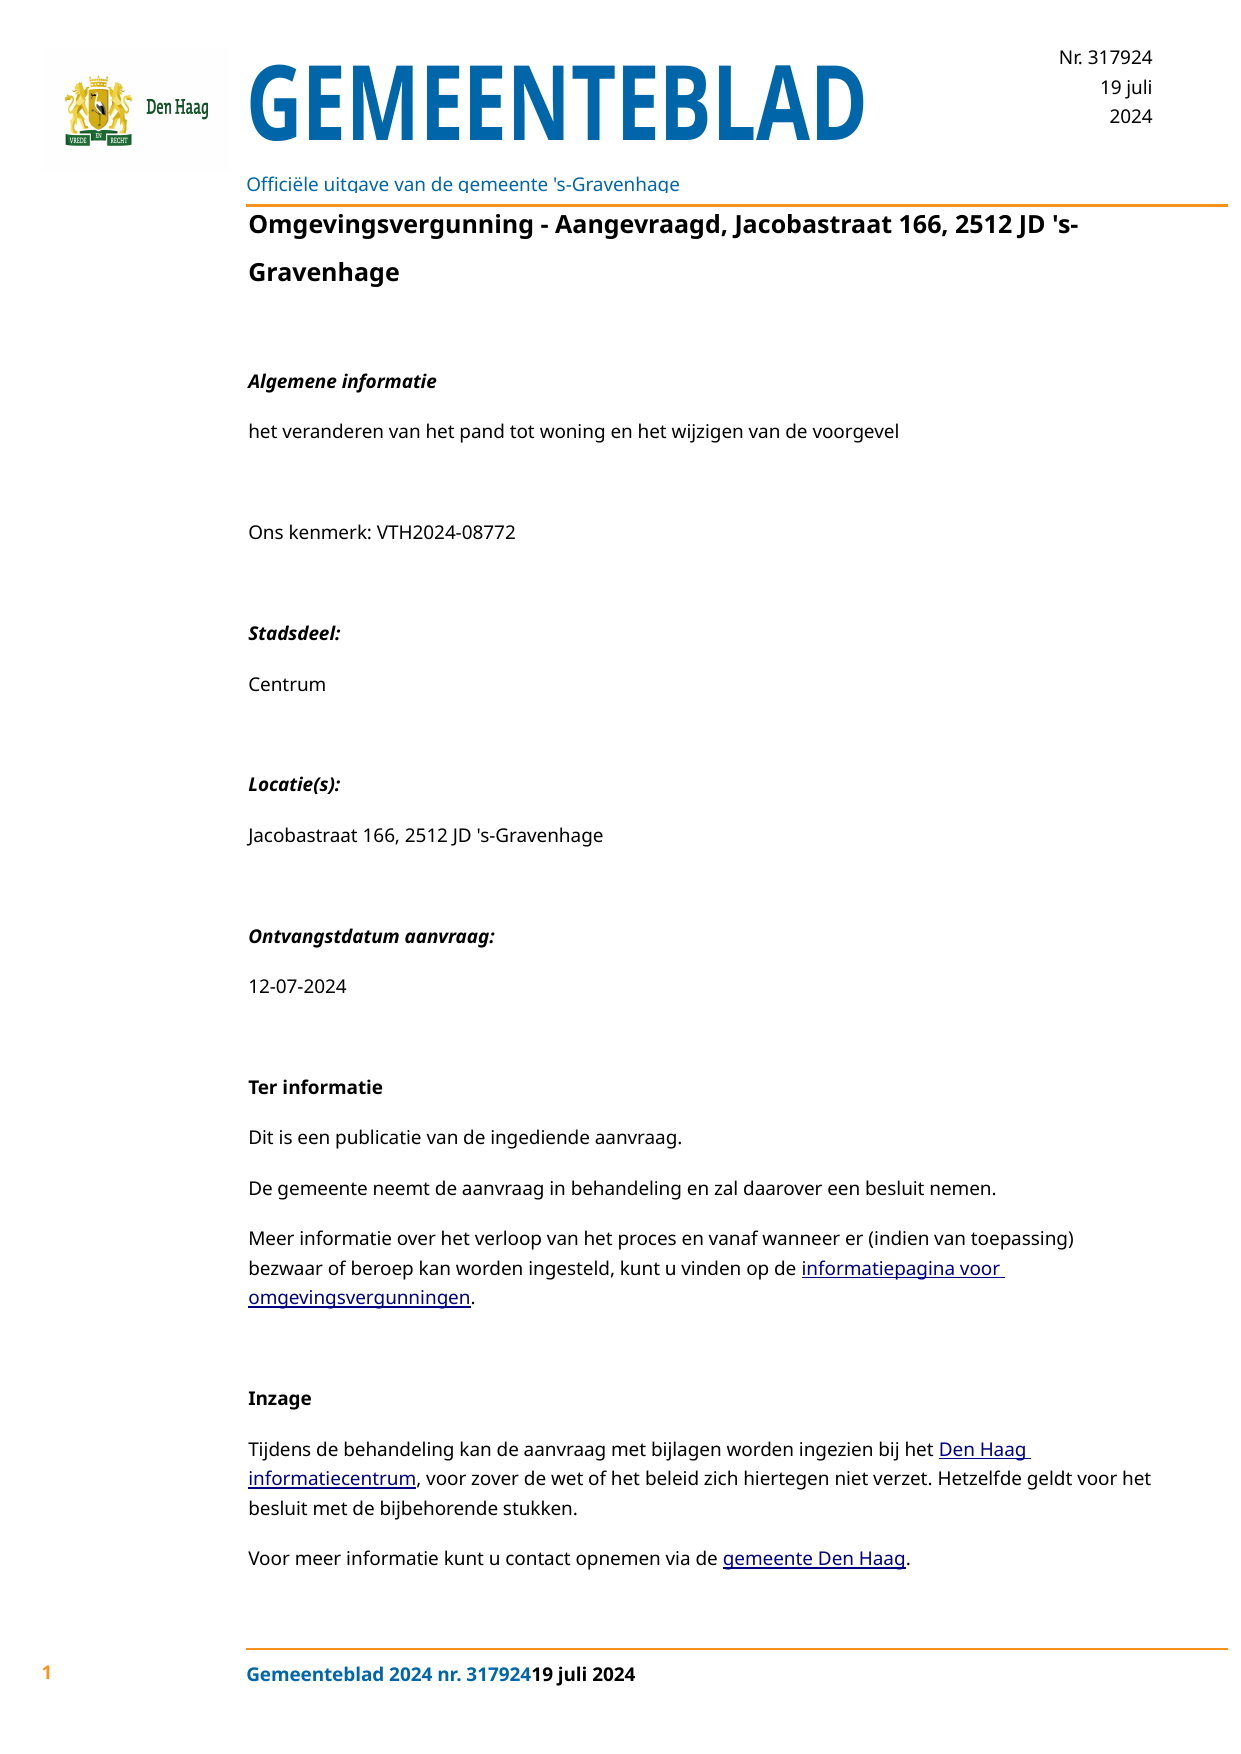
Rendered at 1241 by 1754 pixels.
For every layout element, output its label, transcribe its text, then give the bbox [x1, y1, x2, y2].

text het veranderen van het pand tot woning en het wijzigen van de voorgevel [248, 419, 1152, 444]
text Stadsdeel: [248, 620, 1152, 646]
text Algemene informatie [248, 368, 1152, 394]
text 12-07-2024 [248, 973, 1152, 999]
text Inzage [248, 1385, 1152, 1411]
text Jacobastraat 166, 2512 JD 's-Gravenhage [248, 822, 1152, 848]
text Ter informatie [248, 1074, 1152, 1100]
text Omgevingsvergunning - Aangevraagd, Jacobastraat 166, 2512 JD 's-Gravenhage [248, 207, 1152, 288]
text Voor meer informatie kunt u contact opnemen via de gemeente Den Haag. [248, 1545, 1152, 1571]
text Ons kenmerk: VTH2024-08772 [248, 519, 1152, 545]
text Meer informatie over het verloop van het proces en vanaf wanneer er (indien van toepassing) bezwaar of beroep kan worden ingesteld, kunt u vinden op de informatiepagina voor omgevingsvergunningen. [248, 1225, 1152, 1310]
text Dit is een publicatie van de ingediende aanvraag. [248, 1124, 1152, 1150]
picture [41, 47, 231, 172]
text Tijdens de behandeling kan de aanvraag met bijlagen worden ingezien bij het Den Haag informatiecentrum, voor zover de wet of het beleid zich hiertegen niet verzet. Hetzelfde geldt voor het besluit met de bijbehorende stukken. [248, 1436, 1152, 1521]
text Ontvangstdatum aanvraag: [248, 923, 1152, 949]
text Centrum [248, 671, 1152, 697]
text De gemeente neemt de aanvraag in behandeling en zal daarover een besluit nemen. [248, 1175, 1152, 1201]
text Locatie(s): [248, 772, 1152, 797]
